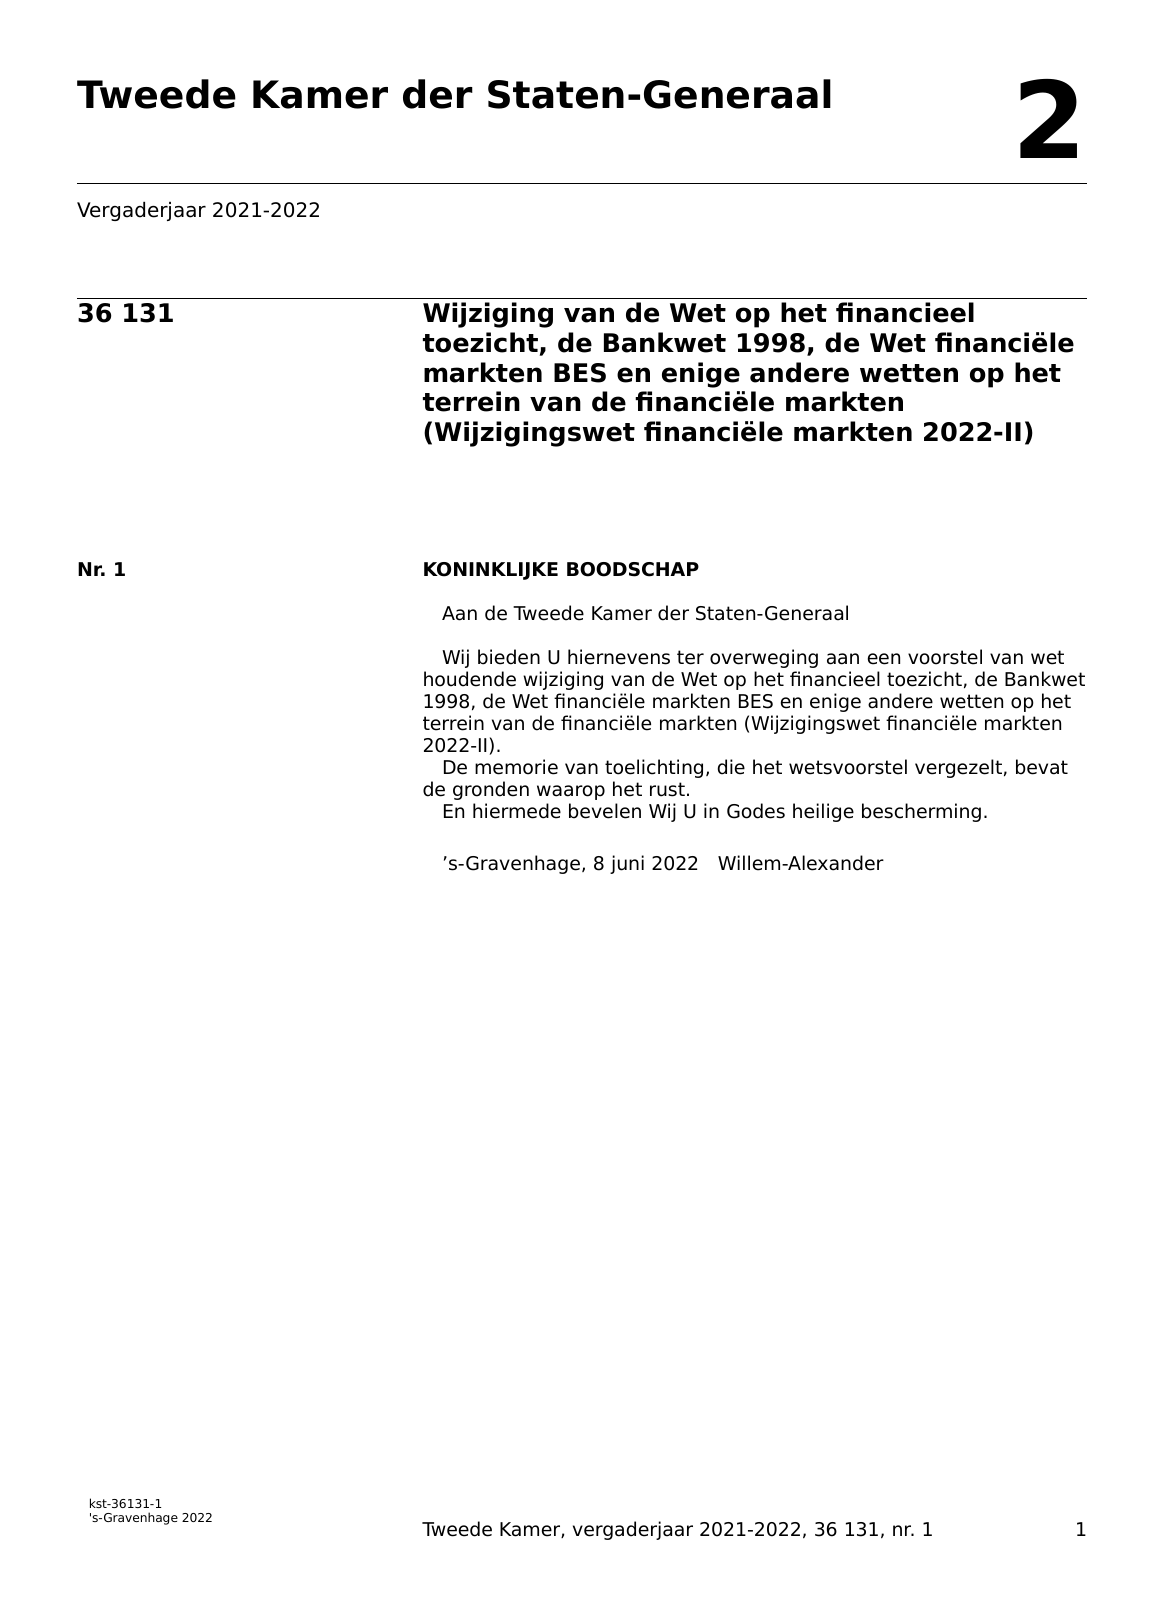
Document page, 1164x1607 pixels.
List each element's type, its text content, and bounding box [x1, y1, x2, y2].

table_header 2 [886, 59, 1087, 183]
subtitle Nr. 1 KONINKLIJKE BOODSCHAP [77, 558, 1087, 580]
subtitle 36 131 Wijziging van de Wet op het financieel toezicht, de Bankwet 1998, de Wet financiële markten BES en enige andere wetten op het terrein van de financiële markten (Wijzigingswet financiële markten 2022-II) [77, 299, 1087, 447]
text kst-36131-1 [88, 1497, 323, 1511]
text En hiermede bevelen Wij U in Godes heilige bescherming. [422, 801, 1087, 823]
table_cell Vergaderjaar 2021-2022 [77, 184, 1087, 298]
text De memorie van toelichting, die het wetsvoorstel vergezelt, bevat de gronden waarop het rust. [422, 757, 1087, 801]
table_header Tweede Kamer der Staten-Generaal [77, 59, 886, 183]
text ’s-Gravenhage, 8 juni 2022 Willem-Alexander [422, 853, 1087, 874]
text Wij bieden U hiernevens ter overweging aan een voorstel van wet houdende wijziging van de Wet op het financieel toezicht, de Bankwet 1998, de Wet financiële markten BES en enige andere wetten op het terrein van de financiële markten (Wijzigingswet financiële markten 2022-II). [422, 647, 1087, 757]
text Aan de Tweede Kamer der Staten-Generaal [422, 603, 1087, 624]
text 's-Gravenhage 2022 [88, 1511, 323, 1525]
